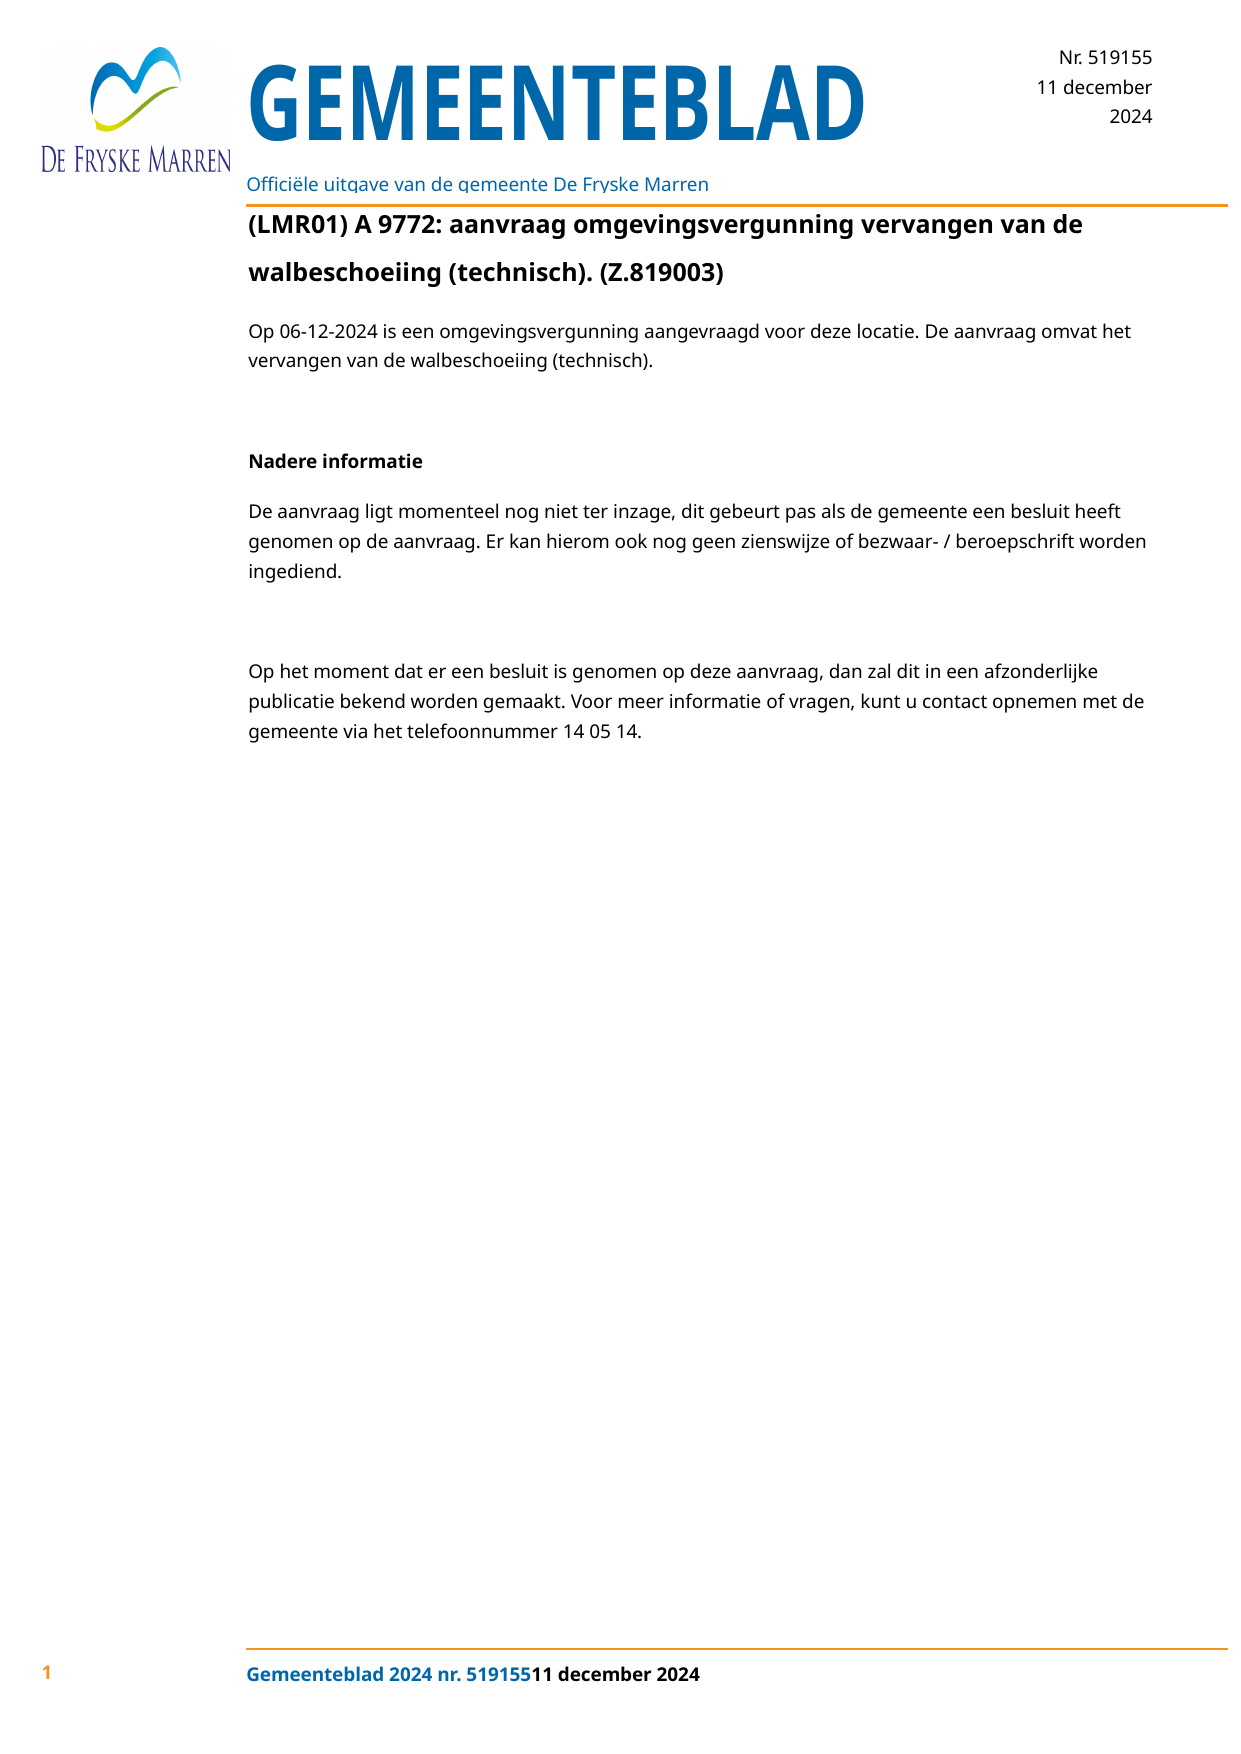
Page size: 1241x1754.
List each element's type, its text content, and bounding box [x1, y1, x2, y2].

text (LMR01) A 9772: aanvraag omgevingsvergunning vervangen van de walbeschoeiing (technisch). (Z.819003) [248, 207, 1152, 288]
text Op het moment dat er een besluit is genomen op deze aanvraag, dan zal dit in een afzonderlijke publicatie bekend worden gemaakt. Voor meer informatie of vragen, kunt u contact opnemen met de gemeente via het telefoonnummer 14 05 14. [248, 659, 1152, 744]
text De aanvraag ligt momenteel nog niet ter inzage, dit gebeurt pas als de gemeente een besluit heeft genomen op de aanvraag. Er kan hierom ook nog geen zienswijze of bezwaar- / beroepschrift worden ingediend. [248, 499, 1152, 584]
picture [41, 47, 231, 172]
text Op 06-12-2024 is een omgevingsvergunning aangevraagd voor deze locatie. De aanvraag omvat het vervangen van de walbeschoeiing (technisch). [248, 318, 1152, 373]
text Nadere informatie [248, 448, 1152, 474]
